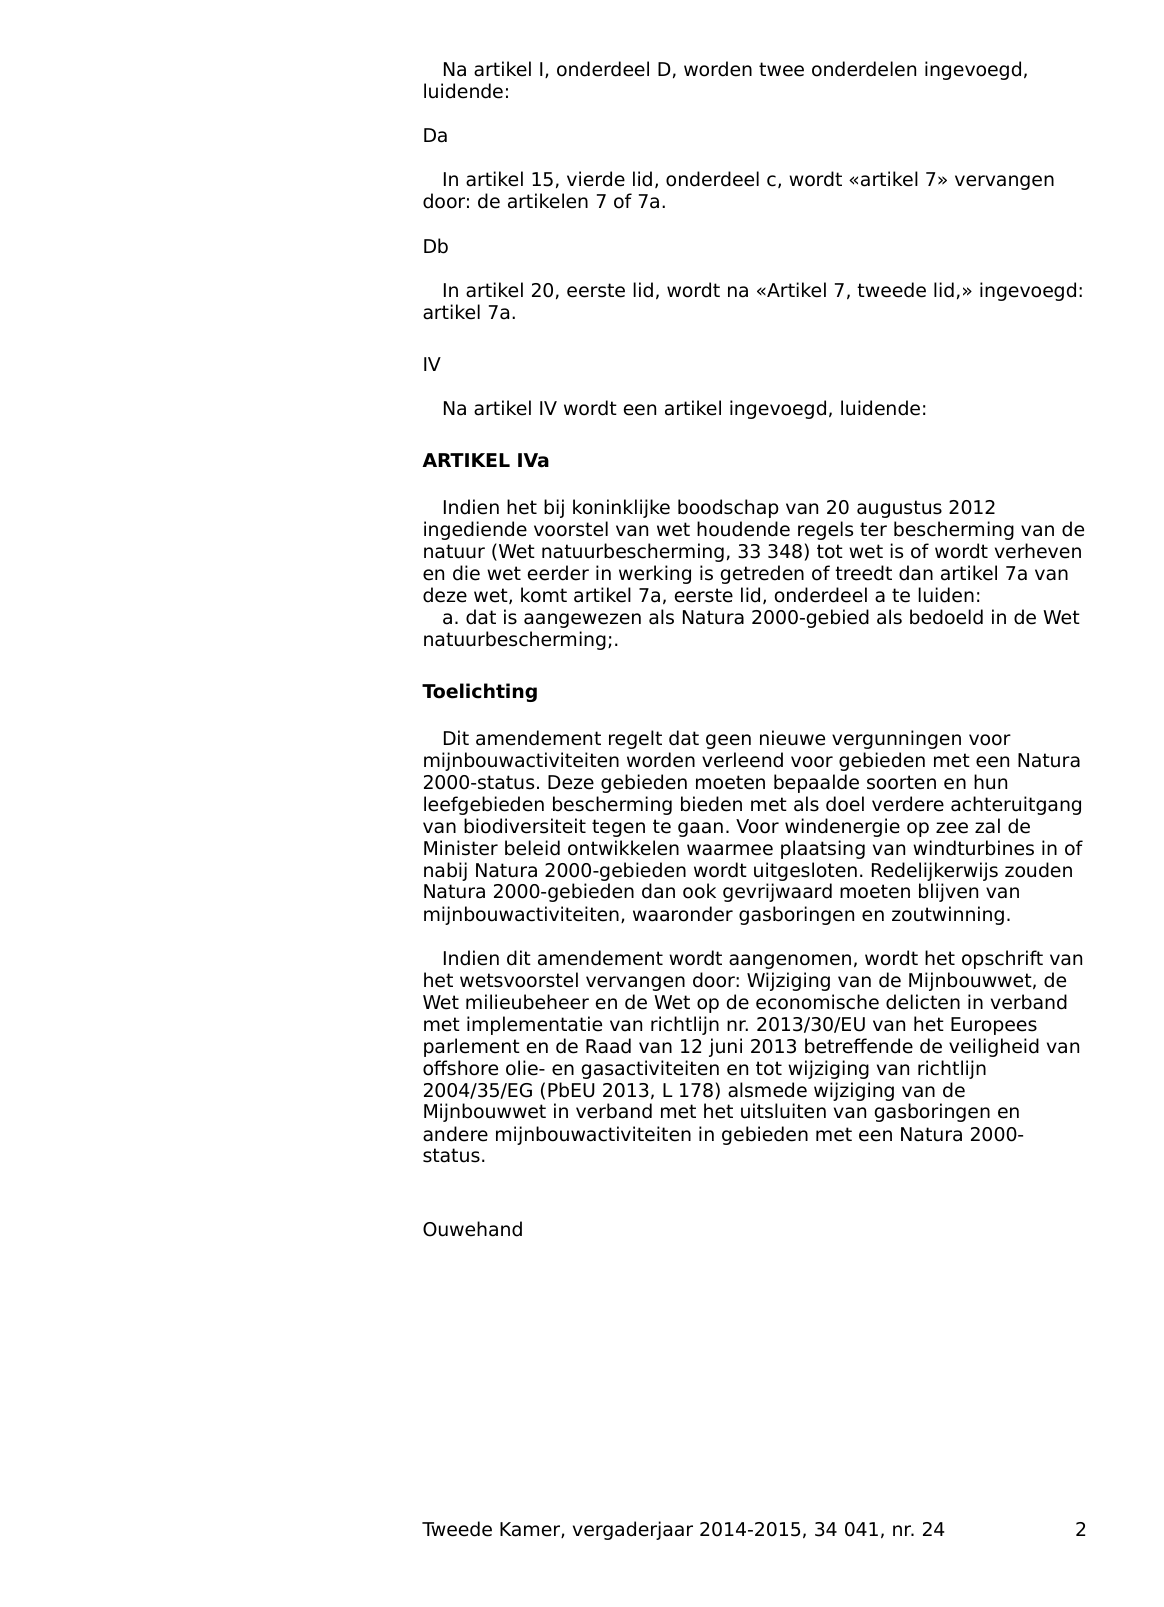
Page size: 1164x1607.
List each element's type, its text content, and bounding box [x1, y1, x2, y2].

text Ouwehand [422, 1197, 1087, 1241]
subtitle Toelichting [422, 681, 1087, 703]
text Indien het bij koninklijke boodschap van 20 augustus 2012 ingediende voorstel van wet houdende regels ter bescherming van de natuur (Wet natuurbescherming, 33 348) tot wet is of wordt verheven en die wet eerder in werking is getreden of treedt dan artikel 7a van deze wet, komt artikel 7a, eerste lid, onderdeel a te luiden: [422, 497, 1087, 607]
text In artikel 20, eerste lid, wordt na «Artikel 7, tweede lid,» ingevoegd: artikel 7a. [422, 280, 1087, 324]
subtitle ARTIKEL IVa [422, 450, 1087, 472]
text Db [422, 236, 1087, 257]
text Da [422, 125, 1087, 147]
text Na artikel IV wordt een artikel ingevoegd, luidende: [422, 398, 1087, 420]
text Na artikel I, onderdeel D, worden twee onderdelen ingevoegd, luidende: [422, 59, 1087, 103]
text Indien dit amendement wordt aangenomen, wordt het opschrift van het wetsvoorstel vervangen door: Wijziging van de Mijnbouwwet, de Wet milieubeheer en de Wet op de economische delicten in verband met implementatie van richtlijn nr. 2013/30/EU van het Europees parlement en de Raad van 12 juni 2013 betreffende de veiligheid van offshore olie- en gasactiviteiten en tot wijziging van richtlijn 2004/35/EG (PbEU 2013, L 178) alsmede wijziging van de Mijnbouwwet in verband met het uitsluiten van gasboringen en andere mijnbouwactiviteiten in gebieden met een Natura 2000-status. [422, 948, 1087, 1167]
text Dit amendement regelt dat geen nieuwe vergunningen voor mijnbouwactiviteiten worden verleend voor gebieden met een Natura 2000-status. Deze gebieden moeten bepaalde soorten en hun leefgebieden bescherming bieden met als doel verdere achteruitgang van biodiversiteit tegen te gaan. Voor windenergie op zee zal de Minister beleid ontwikkelen waarmee plaatsing van windturbines in of nabij Natura 2000-gebieden wordt uitgesloten. Redelijkerwijs zouden Natura 2000-gebieden dan ook gevrijwaard moeten blijven van mijnbouwactiviteiten, waaronder gasboringen en zoutwinning. [422, 728, 1087, 925]
text a. dat is aangewezen als Natura 2000-gebied als bedoeld in de Wet natuurbescherming;. [422, 607, 1087, 651]
subtitle IV [422, 354, 1087, 376]
text In artikel 15, vierde lid, onderdeel c, wordt «artikel 7» vervangen door: de artikelen 7 of 7a. [422, 169, 1087, 213]
